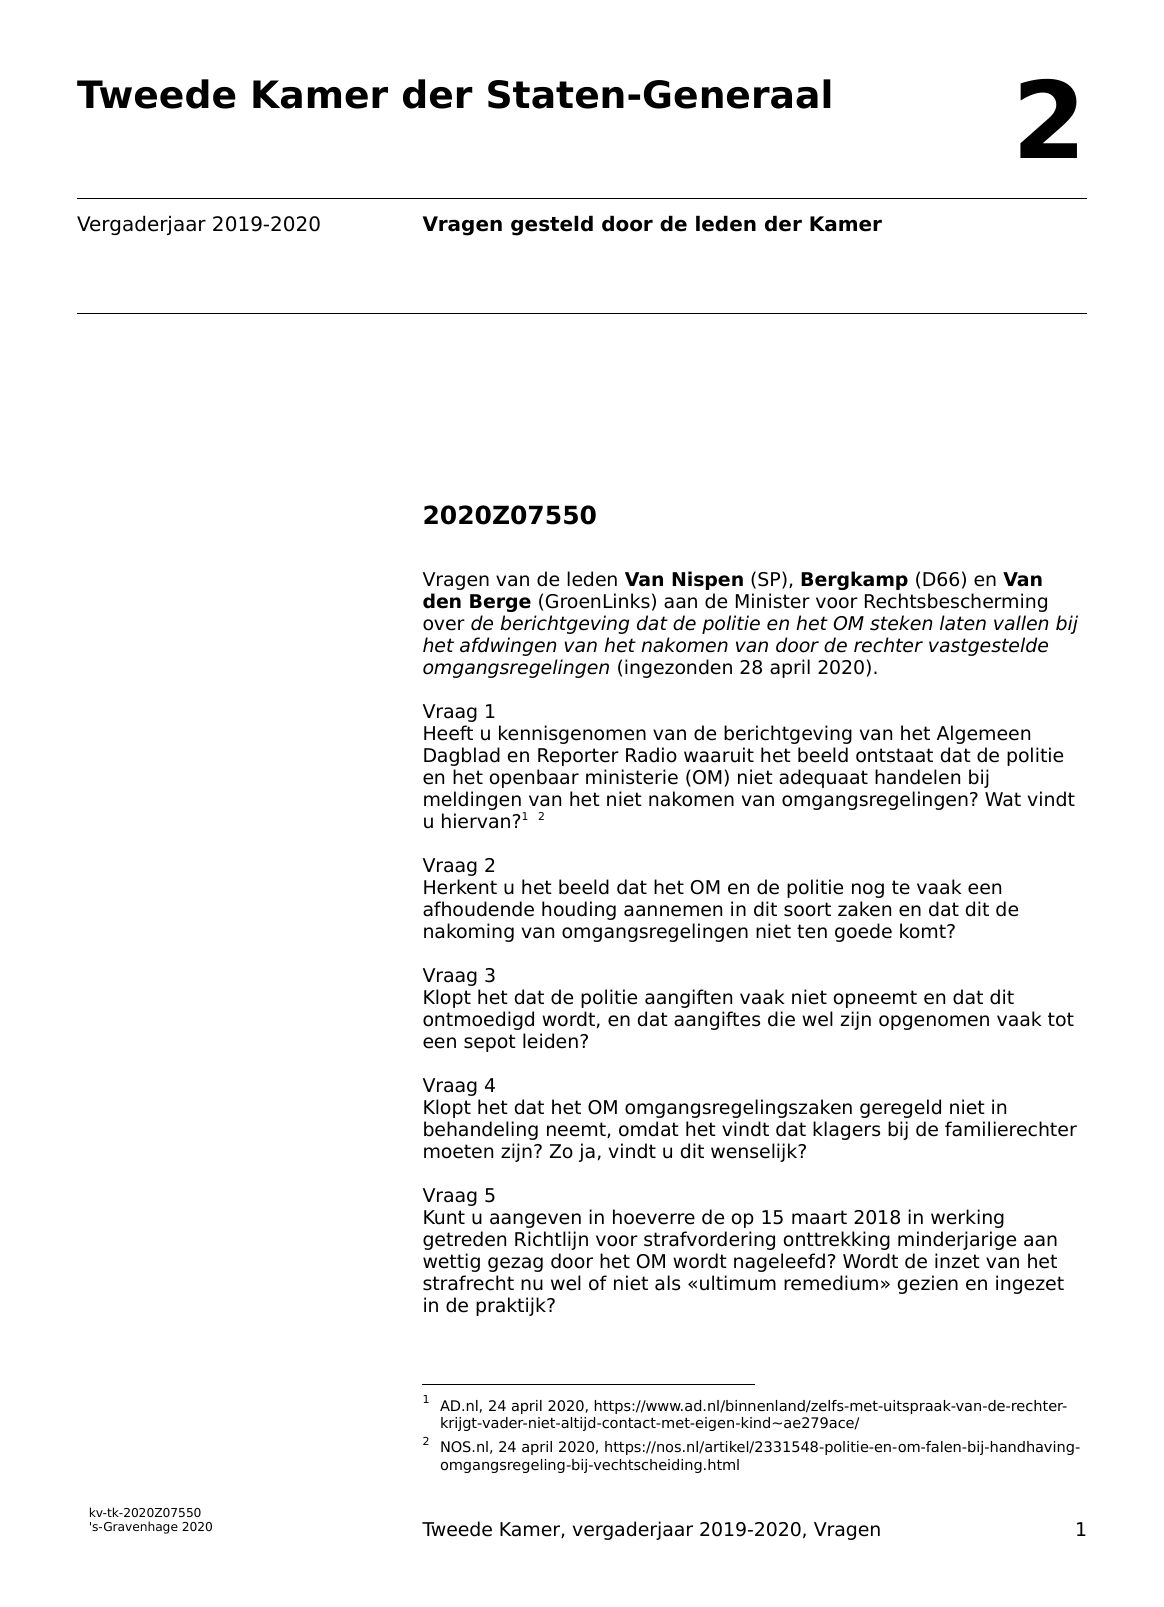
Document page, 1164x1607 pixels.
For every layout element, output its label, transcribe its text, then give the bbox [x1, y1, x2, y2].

table_header Tweede Kamer der Staten-Generaal [77, 59, 886, 198]
text 2020Z07550 [422, 501, 1087, 531]
text Klopt het dat het OM omgangsregelingszaken geregeld niet in behandeling neemt, omdat het vindt dat klagers bij de familierechter moeten zijn? Zo ja, vindt u dit wenselijk? [422, 1097, 1087, 1163]
table_header 2 [886, 59, 1087, 198]
text Klopt het dat de politie aangiften vaak niet opneemt en dat dit ontmoedigd wordt, en dat aangiftes die wel zijn opgenomen vaak tot een sepot leiden? [422, 987, 1087, 1053]
text Kunt u aangeven in hoeverre de op 15 maart 2018 in werking getreden Richtlijn voor strafvordering onttrekking minderjarige aan wettig gezag door het OM wordt nageleefd? Wordt de inzet van het strafrecht nu wel of niet als «ultimum remedium» gezien en ingezet in de praktijk? [422, 1207, 1087, 1317]
text kv-tk-2020Z07550 [88, 1506, 323, 1520]
text Vraag 5 [422, 1185, 1087, 1207]
text Vraag 4 [422, 1075, 1087, 1097]
text Vraag 2 [422, 855, 1087, 877]
text Heeft u kennisgenomen van de berichtgeving van het Algemeen Dagblad en Reporter Radio waaruit het beeld ontstaat dat de politie en het openbaar ministerie (OM) niet adequaat handelen bij meldingen van het niet nakomen van omgangsregelingen? Wat vindt u hiervan? [422, 723, 1087, 833]
text 's-Gravenhage 2020 [88, 1520, 323, 1534]
text Vraag 1 [422, 701, 1087, 723]
text NOS.nl, 24 april 2020, https://nos.nl/artikel/2331548-politie-en-om-falen-bij-handhaving-omgangsregeling-bij-vechtscheiding.html [422, 1435, 1087, 1474]
text AD.nl, 24 april 2020, https://www.ad.nl/binnenland/zelfs-met-uitspraak-van-de-rechter-krijgt-vader-niet-altijd-contact-met-eigen-kind~ae279ace/ [422, 1393, 1087, 1432]
text Vraag 3 [422, 965, 1087, 987]
text Vragen van de leden Van Nispen (SP), Bergkamp (D66) en Van den Berge (GroenLinks) aan de Minister voor Rechtsbescherming over de berichtgeving dat de politie en het OM steken laten vallen bij het afdwingen van het nakomen van door de rechter vastgestelde omgangsregelingen (ingezonden 28 april 2020). [422, 569, 1087, 679]
table_cell Vragen gesteld door de leden der Kamer [422, 199, 1087, 313]
table_cell Vergaderjaar 2019-2020 [77, 199, 422, 313]
text Herkent u het beeld dat het OM en de politie nog te vaak een afhoudende houding aannemen in dit soort zaken en dat dit de nakoming van omgangsregelingen niet ten goede komt? [422, 877, 1087, 943]
